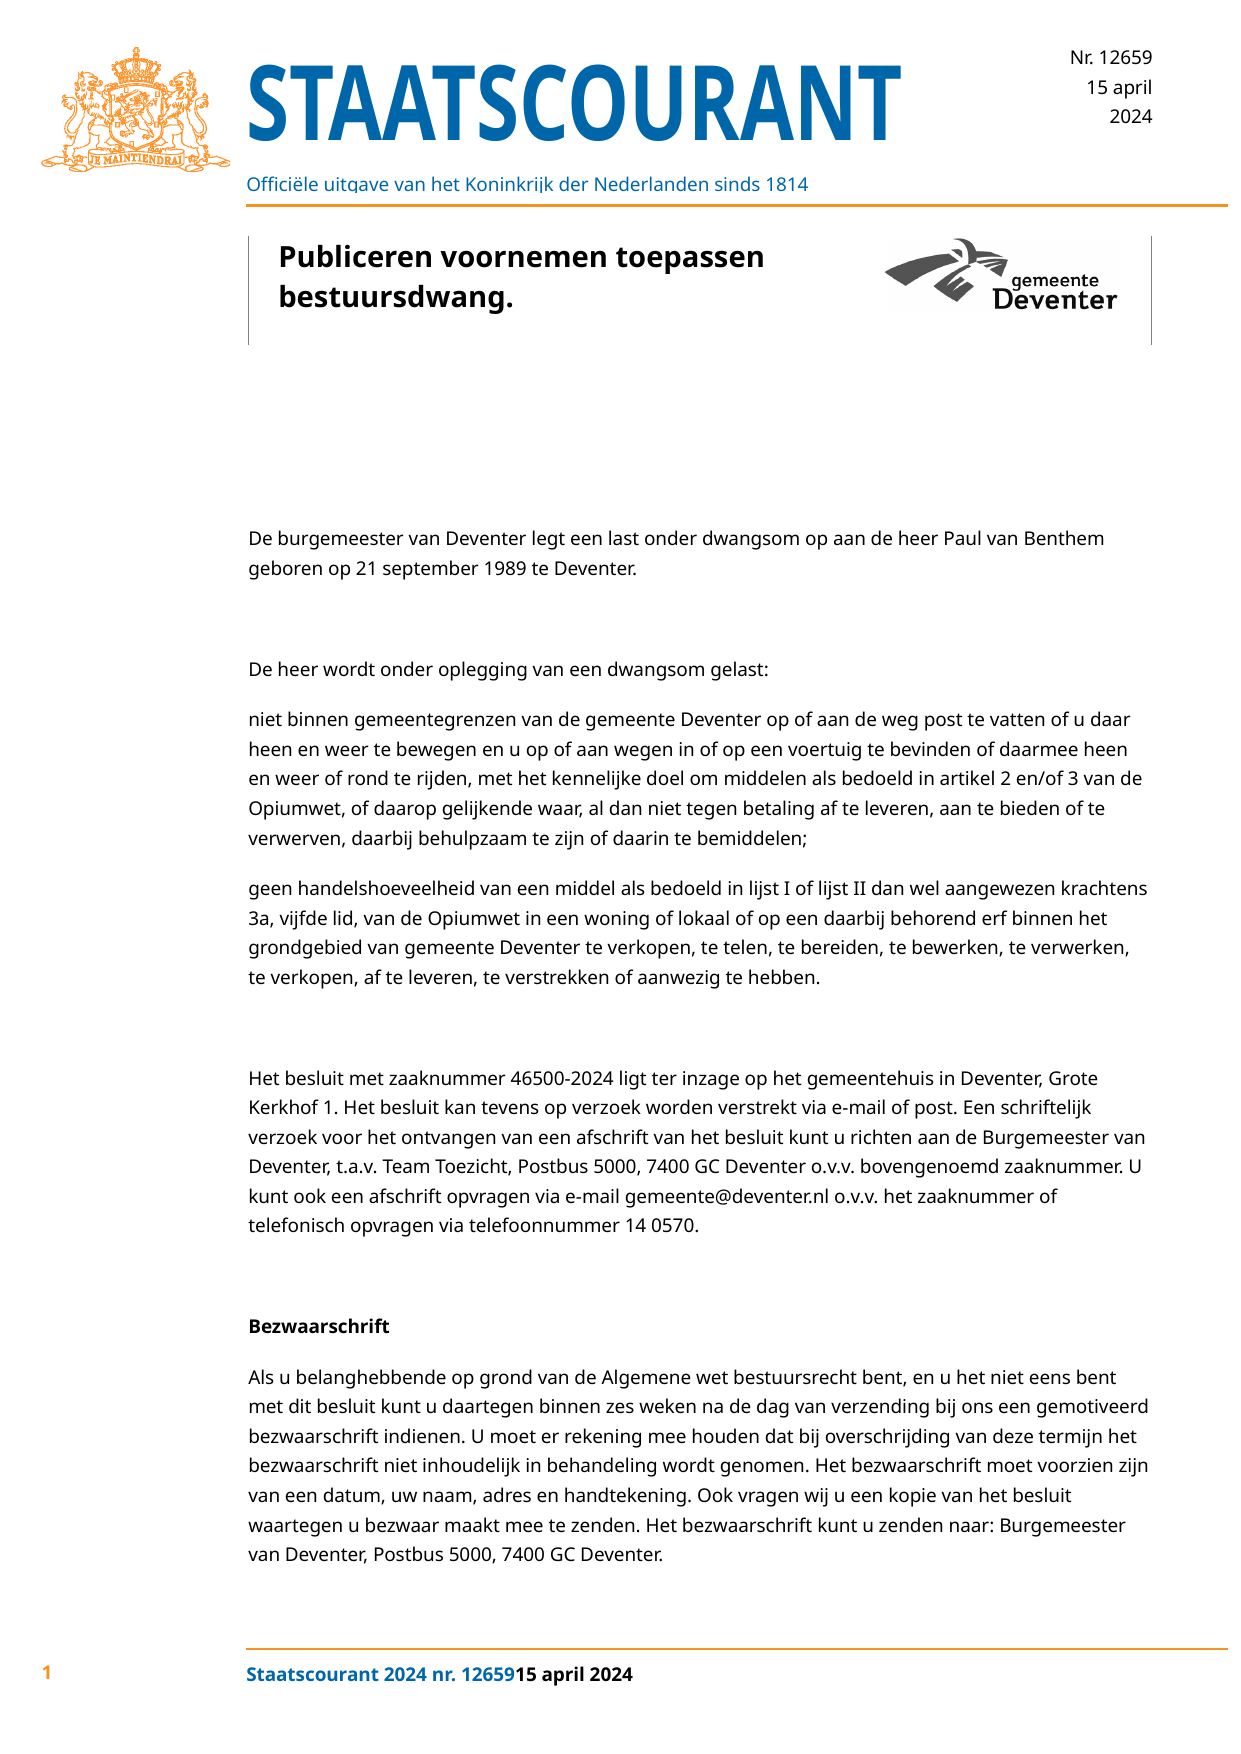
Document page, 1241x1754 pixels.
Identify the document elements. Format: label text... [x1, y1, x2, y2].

text Bezwaarschrift [248, 1313, 1152, 1339]
table_header [850, 236, 1151, 345]
picture [882, 236, 1119, 311]
text Het besluit met zaaknummer 46500-2024 ligt ter inzage op het gemeentehuis in Deventer, Grote Kerkhof 1. Het besluit kan tevens op verzoek worden verstrekt via e-mail of post. Een schriftelijk verzoek voor het ontvangen van een afschrift van het besluit kunt u richten aan de Burgemeester van Deventer, t.a.v. Team Toezicht, Postbus 5000, 7400 GC Deventer o.v.v. bovengenoemd zaaknummer. U kunt ook een afschrift opvragen via e-mail gemeente@deventer.nl o.v.v. het zaaknummer of telefonisch opvragen via telefoonnummer 14 0570. [248, 1065, 1152, 1238]
text niet binnen gemeentegrenzen van de gemeente Deventer op of aan de weg post te vatten of u daar heen en weer te bewegen en u op of aan wegen in of op een voertuig te bevinden of daarmee heen en weer of rond te rijden, met het kennelijke doel om middelen als bedoeld in artikel 2 en/of 3 van de Opiumwet, of daarop gelijkende waar, al dan niet tegen betaling af te leveren, aan te bieden of te verwerven, daarbij behulpzaam te zijn of daarin te bemiddelen; [248, 706, 1152, 850]
table_header Publiceren voornemen toepassen bestuursdwang. [249, 236, 850, 345]
text geen handelshoeveelheid van een middel als bedoeld in lijst I of lijst II dan wel aangewezen krachtens 3a, vijfde lid, van de Opiumwet in een woning of lokaal of op een daarbij behorend erf binnen het grondgebied van gemeente Deventer te verkopen, te telen, te bereiden, te bewerken, te verwerken, te verkopen, af te leveren, te verstrekken of aanwezig te hebben. [248, 875, 1152, 989]
text Als u belanghebbende op grond van de Algemene wet bestuursrecht bent, en u het niet eens bent met dit besluit kunt u daartegen binnen zes weken na de dag van verzending bij ons een gemotiveerd bezwaarschrift indienen. U moet er rekening mee houden dat bij overschrijding van deze termijn het bezwaarschrift niet inhoudelijk in behandeling wordt genomen. Het bezwaarschrift moet voorzien zijn van een datum, uw naam, adres en handtekening. Ook vragen wij u een kopie van het besluit waartegen u bezwaar maakt mee te zenden. Het bezwaarschrift kunt u zenden naar: Burgemeester van Deventer, Postbus 5000, 7400 GC Deventer. [248, 1364, 1152, 1567]
text De heer wordt onder oplegging van een dwangsom gelast: [248, 656, 1152, 682]
picture [41, 47, 231, 172]
text De burgemeester van Deventer legt een last onder dwangsom op aan de heer Paul van Benthem geboren op 21 september 1989 te Deventer. [248, 526, 1152, 581]
